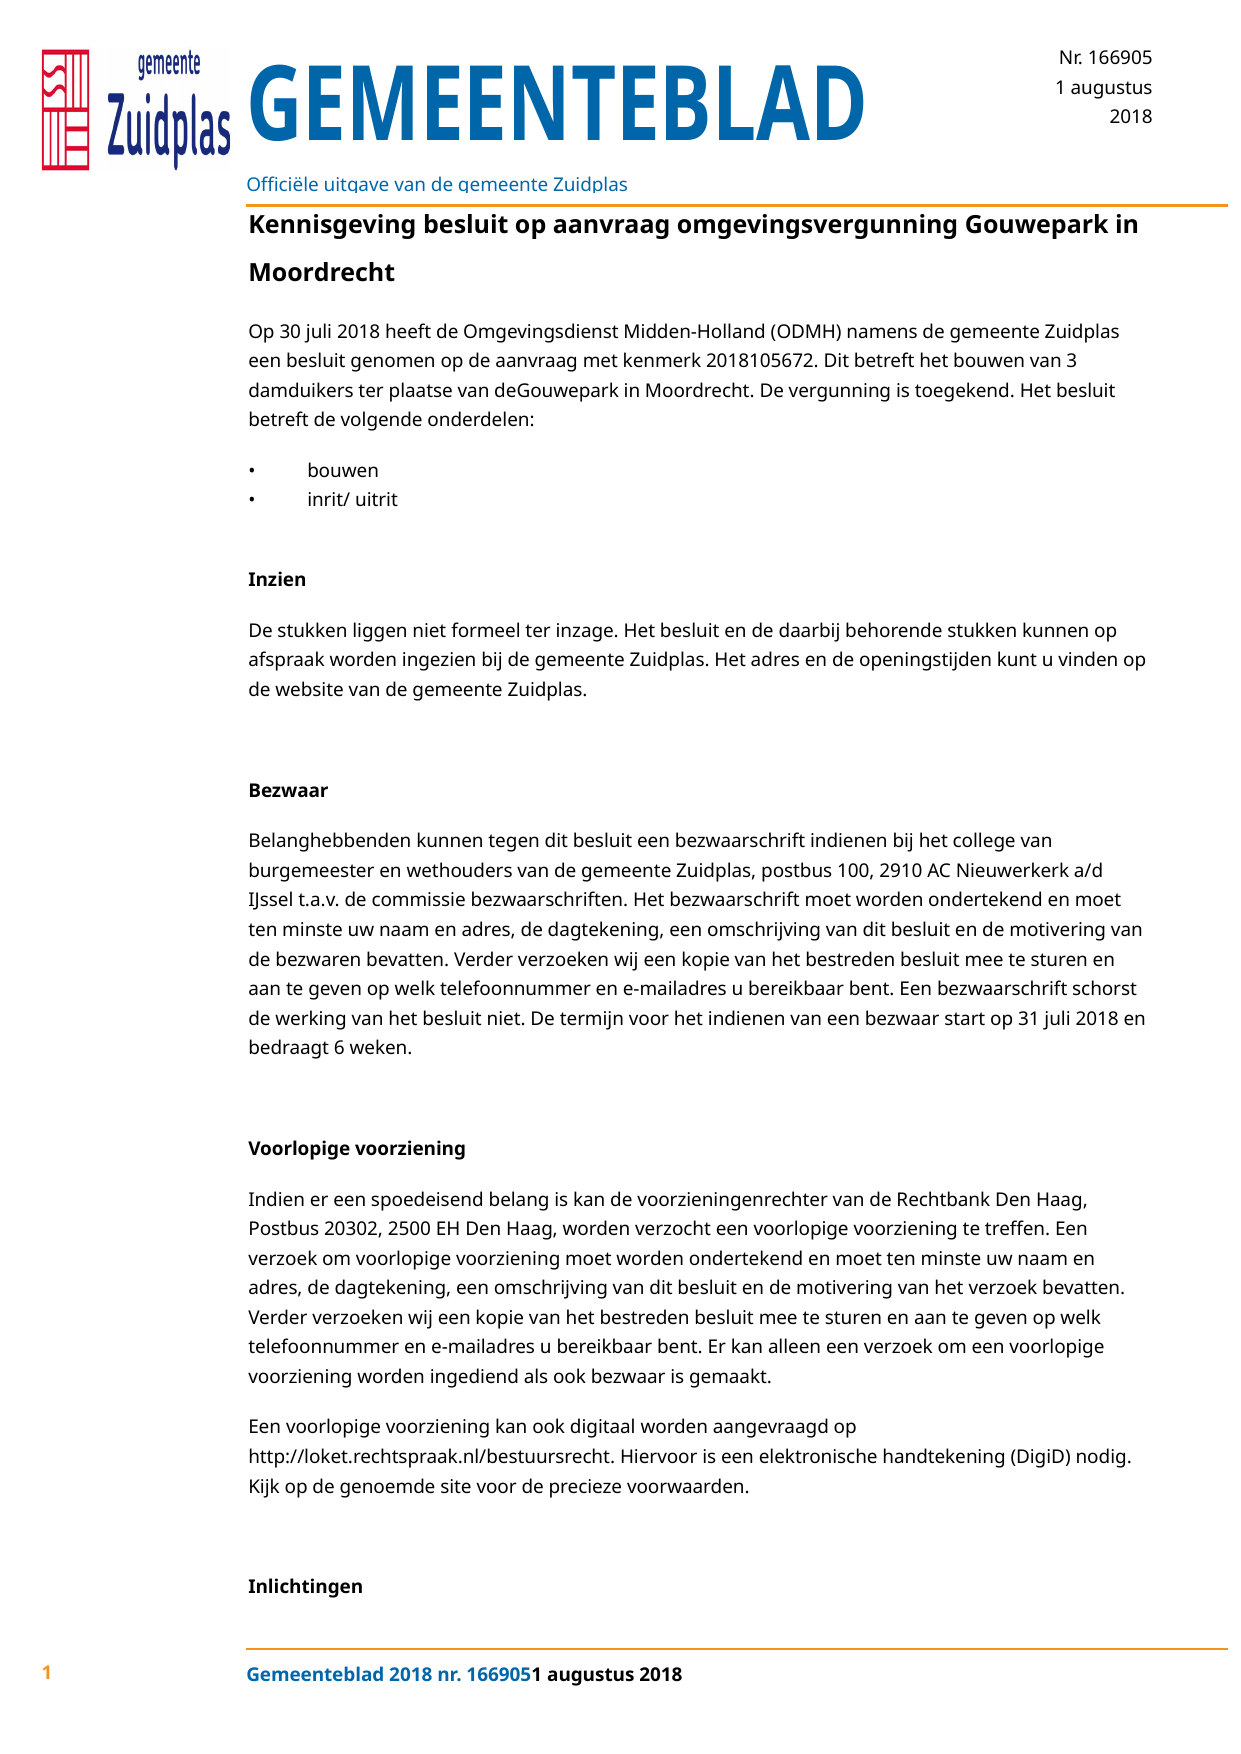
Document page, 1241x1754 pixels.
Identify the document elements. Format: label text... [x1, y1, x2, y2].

list bouwen [248, 457, 1152, 483]
text Inzien [248, 567, 1152, 592]
text Indien er een spoedeisend belang is kan de voorzieningenrechter van de Rechtbank Den Haag, Postbus 20302, 2500 EH Den Haag, worden verzocht een voorlopige voorziening te treffen. Een verzoek om voorlopige voorziening moet worden ondertekend en moet ten minste uw naam en adres, de dagtekening, een omschrijving van dit besluit en de motivering van het verzoek bevatten. Verder verzoeken wij een kopie van het bestreden besluit mee te sturen en aan te geven op welk telefoonnummer en e-mailadres u bereikbaar bent. Er kan alleen een verzoek om een voorlopige voorziening worden ingediend als ook bezwaar is gemaakt. [248, 1186, 1152, 1389]
text Voorlopige voorziening [248, 1135, 1152, 1161]
list inrit/ uitrit [248, 487, 1152, 512]
text Een voorlopige voorziening kan ook digitaal worden aangevraagd op http://loket.rechtspraak.nl/bestuursrecht. Hiervoor is een elektronische handtekening (DigiD) nodig. Kijk op de genoemde site voor de precieze voorwaarden. [248, 1414, 1152, 1499]
picture [41, 47, 231, 172]
text Op 30 juli 2018 heeft de Omgevingsdienst Midden-Holland (ODMH) namens de gemeente Zuidplas een besluit genomen op de aanvraag met kenmerk 2018105672. Dit betreft het bouwen van 3 damduikers ter plaatse van deGouwepark in Moordrecht. De vergunning is toegekend. Het besluit betreft de volgende onderdelen: [248, 318, 1152, 432]
text Bezwaar [248, 777, 1152, 803]
text Inlichtingen [248, 1574, 1152, 1599]
text Kennisgeving besluit op aanvraag omgevingsvergunning Gouwepark in Moordrecht [248, 207, 1152, 288]
text De stukken liggen niet formeel ter inzage. Het besluit en de daarbij behorende stukken kunnen op afspraak worden ingezien bij de gemeente Zuidplas. Het adres en de openingstijden kunt u vinden op de website van de gemeente Zuidplas. [248, 617, 1152, 702]
text Belanghebbenden kunnen tegen dit besluit een bezwaarschrift indienen bij het college van burgemeester en wethouders van de gemeente Zuidplas, postbus 100, 2910 AC Nieuwerkerk a/d IJssel t.a.v. de commissie bezwaarschriften. Het bezwaarschrift moet worden ondertekend en moet ten minste uw naam en adres, de dagtekening, een omschrijving van dit besluit en de motivering van de bezwaren bevatten. Verder verzoeken wij een kopie van het bestreden besluit mee te sturen en aan te geven op welk telefoonnummer en e-mailadres u bereikbaar bent. Een bezwaarschrift schorst de werking van het besluit niet. De termijn voor het indienen van een bezwaar start op 31 juli 2018 en bedraagt 6 weken. [248, 827, 1152, 1060]
